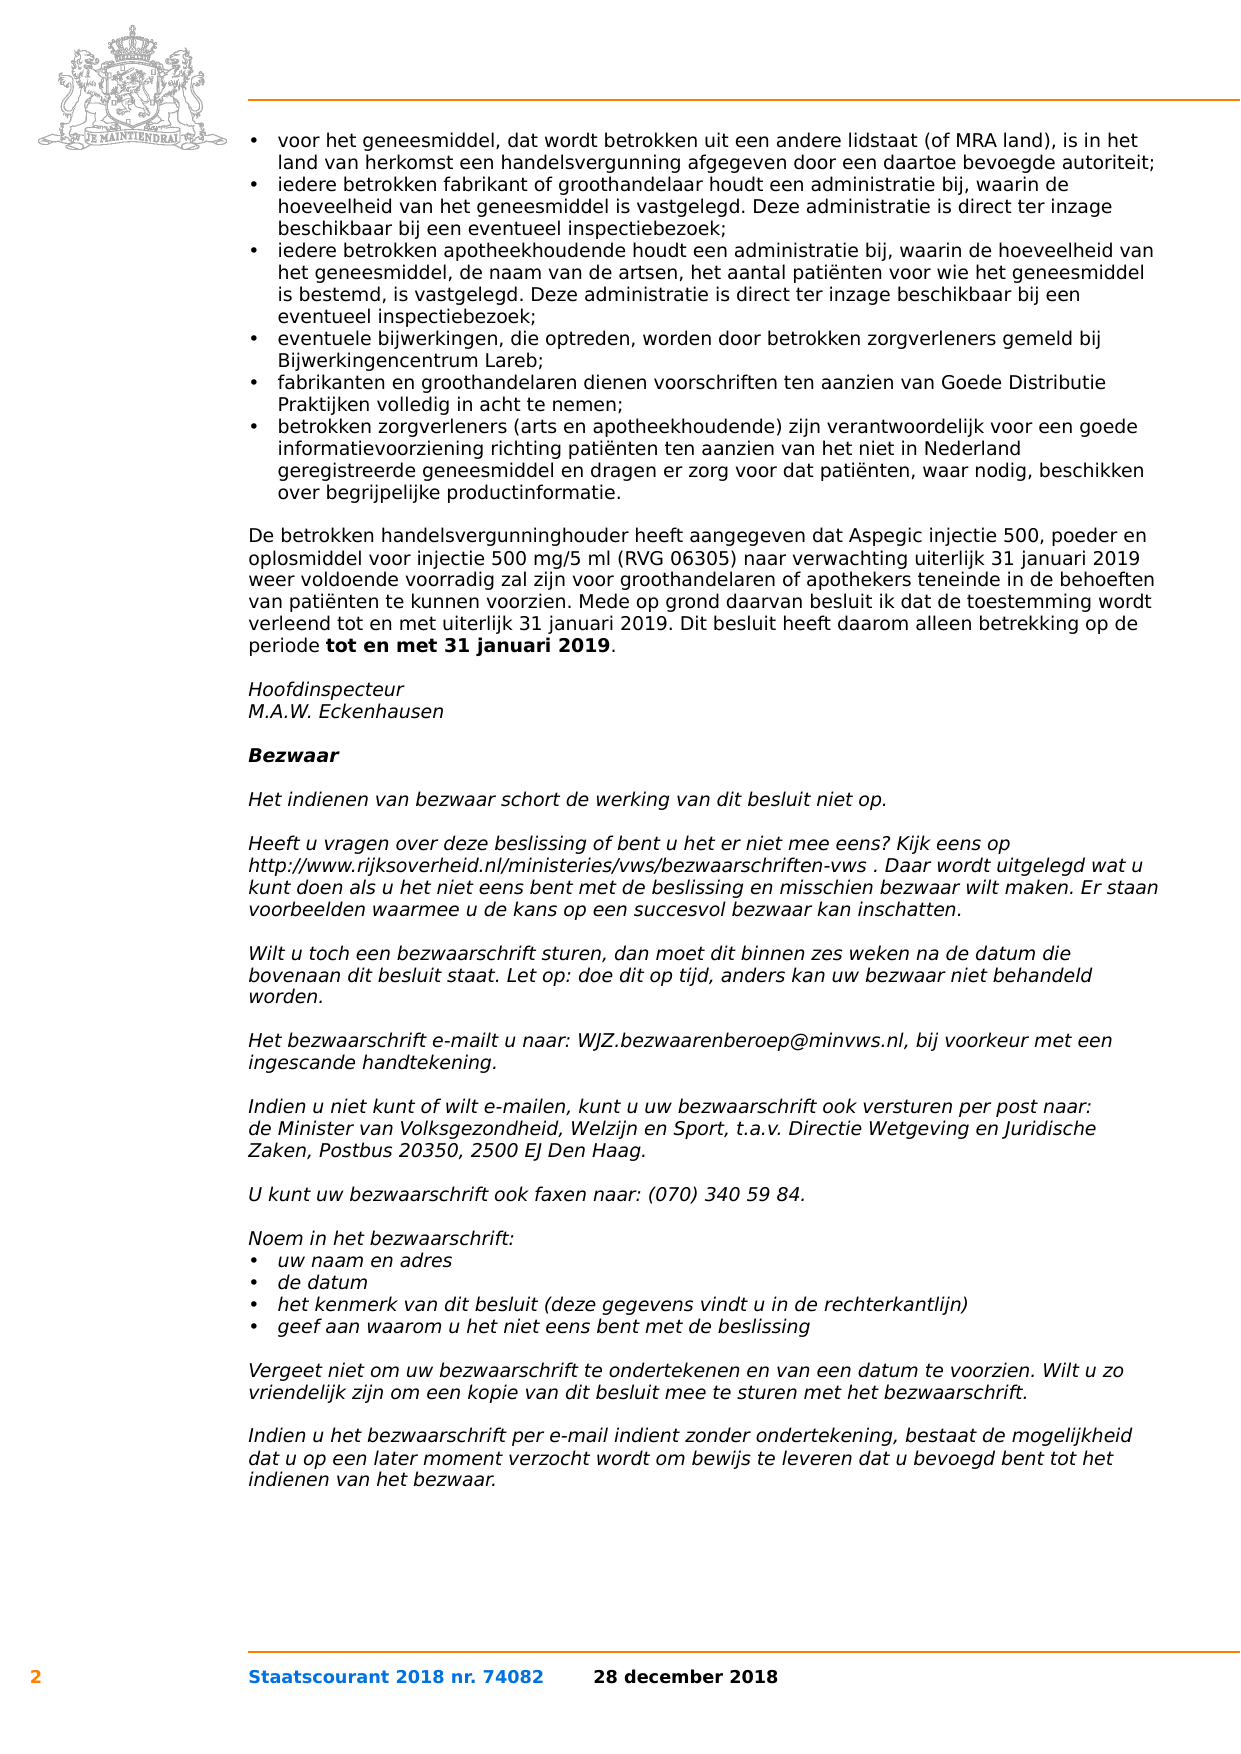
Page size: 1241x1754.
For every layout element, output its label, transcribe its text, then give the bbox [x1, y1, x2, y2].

text • iedere betrokken apotheekhoudende houdt een administratie bij, waarin de hoeveelheid van het geneesmiddel, de naam van de artsen, het aantal patiënten voor wie het geneesmiddel is bestemd, is vastgelegd. Deze administratie is direct ter inzage beschikbaar bij een eventueel inspectiebezoek; [248, 240, 1163, 328]
text • betrokken zorgverleners (arts en apotheekhoudende) zijn verantwoordelijk voor een goede informatievoorziening richting patiënten ten aanzien van het niet in Nederland geregistreerde geneesmiddel en dragen er zorg voor dat patiënten, waar nodig, beschikken over begrijpelijke productinformatie. [248, 416, 1163, 503]
text Vergeet niet om uw bezwaarschrift te ondertekenen en van een datum te voorzien. Wilt u zo vriendelijk zijn om een kopie van dit besluit mee te sturen met het bezwaarschrift. [248, 1359, 1163, 1403]
text Het bezwaarschrift e-mailt u naar: WJZ.bezwaarenberoep@minvws.nl, bij voorkeur met een ingescande handtekening. [248, 1030, 1163, 1074]
text Wilt u toch een bezwaarschrift sturen, dan moet dit binnen zes weken na de datum die bovenaan dit besluit staat. Let op: doe dit op tijd, anders kan uw bezwaar niet behandeld worden. [248, 942, 1163, 1008]
text • eventuele bijwerkingen, die optreden, worden door betrokken zorgverleners gemeld bij Bijwerkingencentrum Lareb; [248, 328, 1163, 372]
text Indien u niet kunt of wilt e-mailen, kunt u uw bezwaarschrift ook versturen per post naar: [248, 1096, 1163, 1118]
text • iedere betrokken fabrikant of groothandelaar houdt een administratie bij, waarin de hoeveelheid van het geneesmiddel is vastgelegd. Deze administratie is direct ter inzage beschikbaar bij een eventueel inspectiebezoek; [248, 174, 1163, 240]
text Het indienen van bezwaar schort de werking van dit besluit niet op. [248, 789, 1163, 811]
text • uw naam en adres [248, 1250, 1163, 1272]
text Bezwaar [248, 745, 1163, 767]
text • geef aan waarom u het niet eens bent met de beslissing [248, 1316, 1163, 1338]
text Hoofdinspecteur M.A.W. Eckenhausen [248, 679, 1163, 723]
text • de datum [248, 1272, 1163, 1294]
text Indien u het bezwaarschrift per e-mail indient zonder ondertekening, bestaat de mogelijkheid dat u op een later moment verzocht wordt om bewijs te leveren dat u bevoegd bent tot het indienen van het bezwaar. [248, 1425, 1163, 1491]
picture [38, 25, 227, 150]
text • het kenmerk van dit besluit (deze gegevens vindt u in de rechterkantlijn) [248, 1294, 1163, 1316]
text Noem in het bezwaarschrift: [248, 1228, 1163, 1250]
text Heeft u vragen over deze beslissing of bent u het er niet mee eens? Kijk eens op http://www.rijksoverheid.nl/ministeries/vws/bezwaarschriften-vws . Daar wordt uitgelegd wat u kunt doen als u het niet eens bent met de beslissing en misschien bezwaar wilt maken. Er staan voorbeelden waarmee u de kans op een succesvol bezwaar kan inschatten. [248, 833, 1163, 921]
text De betrokken handelsvergunninghouder heeft aangegeven dat Aspegic injectie 500, poeder en oplosmiddel voor injectie 500 mg/5 ml (RVG 06305) naar verwachting uiterlijk 31 januari 2019 weer voldoende voorradig zal zijn voor groothandelaren of apothekers teneinde in de behoeften van patiënten te kunnen voorzien. Mede op grond daarvan besluit ik dat de toestemming wordt verleend tot en met uiterlijk 31 januari 2019. Dit besluit heeft daarom alleen betrekking op de periode tot en met 31 januari 2019. [248, 525, 1163, 657]
text • fabrikanten en groothandelaren dienen voorschriften ten aanzien van Goede Distributie Praktijken volledig in acht te nemen; [248, 372, 1163, 416]
text • voor het geneesmiddel, dat wordt betrokken uit een andere lidstaat (of MRA land), is in het land van herkomst een handelsvergunning afgegeven door een daartoe bevoegde autoriteit; [248, 130, 1163, 174]
text de Minister van Volksgezondheid, Welzijn en Sport, t.a.v. Directie Wetgeving en Juridische Zaken, Postbus 20350, 2500 EJ Den Haag. [248, 1118, 1163, 1162]
text U kunt uw bezwaarschrift ook faxen naar: (070) 340 59 84. [248, 1184, 1163, 1206]
